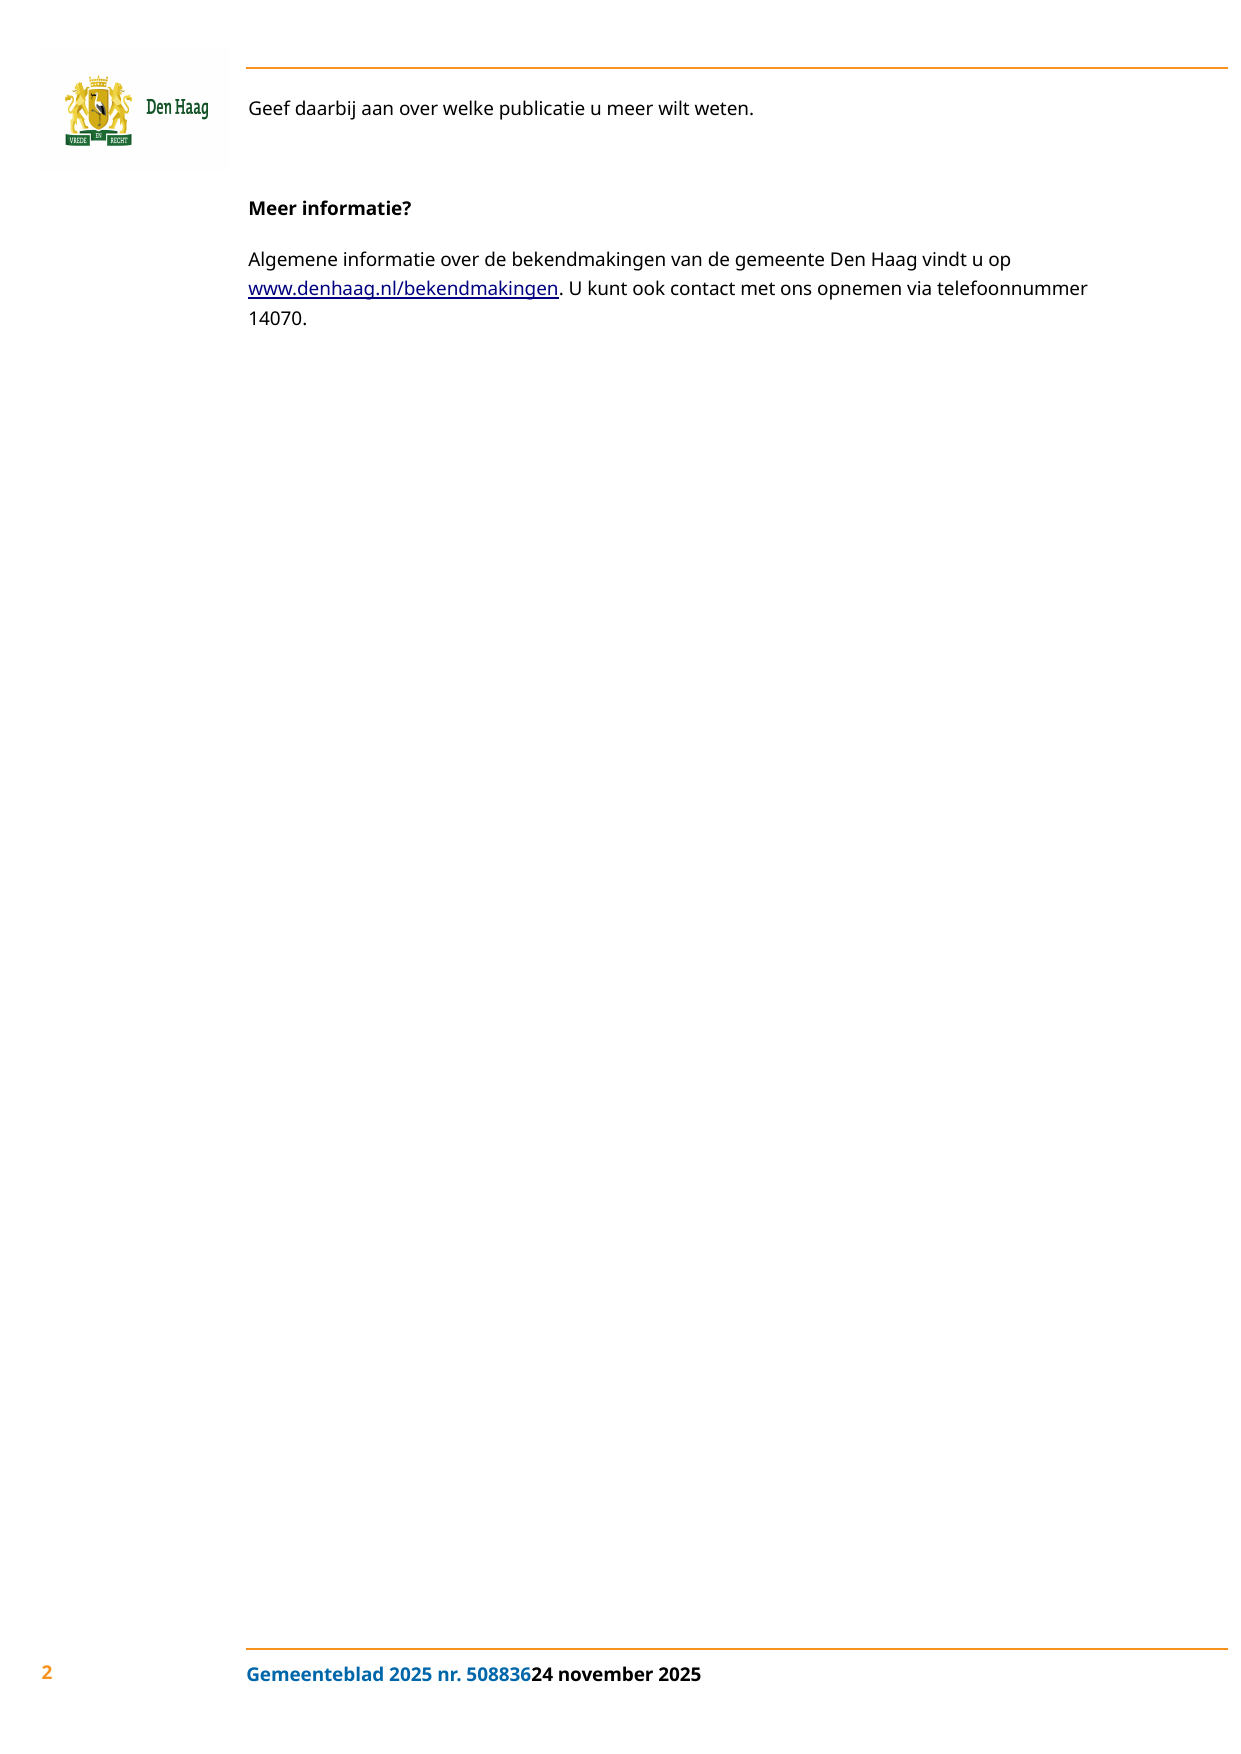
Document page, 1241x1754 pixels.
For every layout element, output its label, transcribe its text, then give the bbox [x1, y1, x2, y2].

text Meer informatie? [248, 196, 1152, 221]
text Algemene informatie over de bekendmakingen van de gemeente Den Haag vindt u op www.denhaag.nl/bekendmakingen. U kunt ook contact met ons opnemen via telefoonnummer 14070. [248, 246, 1152, 331]
picture [41, 47, 231, 172]
text Geef daarbij aan over welke publicatie u meer wilt weten. [248, 95, 1152, 121]
